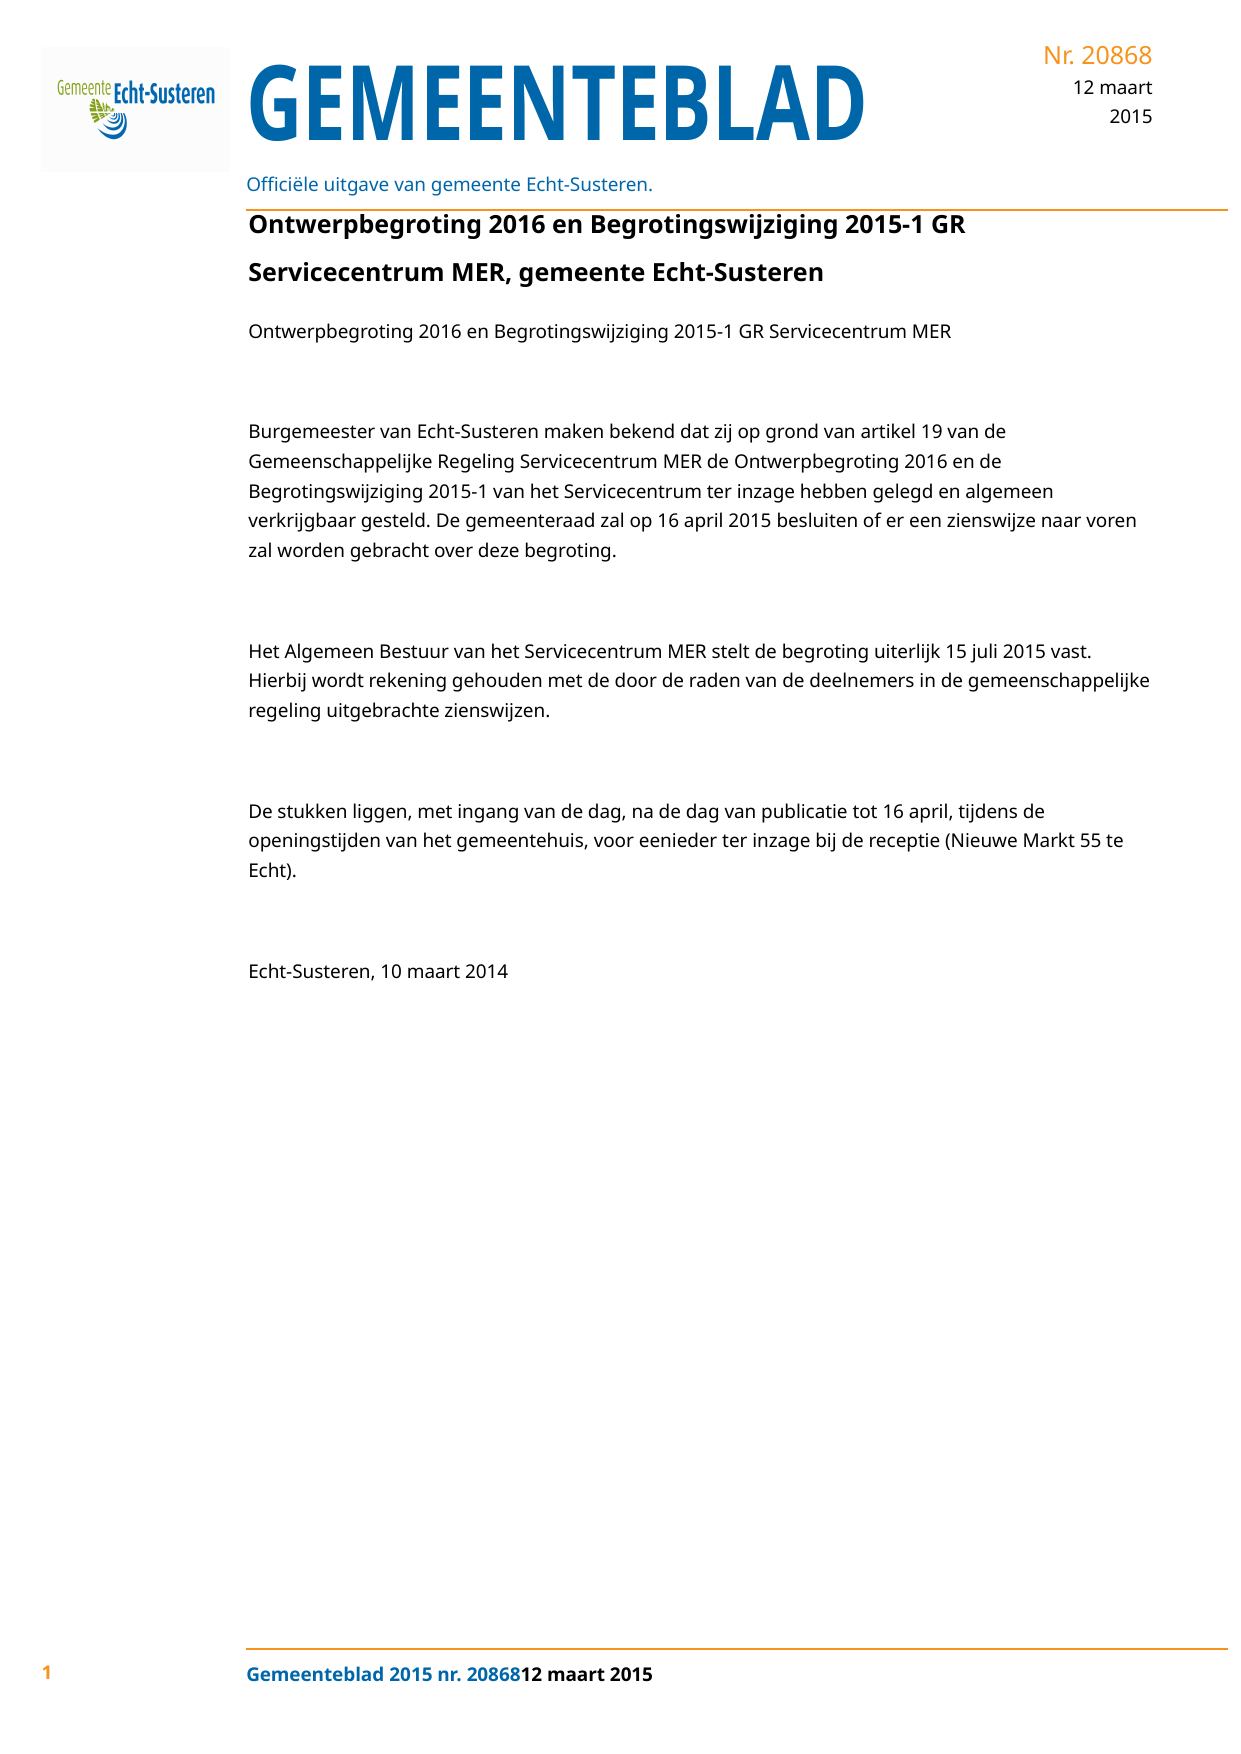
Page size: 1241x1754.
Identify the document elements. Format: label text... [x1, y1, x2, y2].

text Ontwerpbegroting 2016 en Begrotingswijziging 2015-1 GR Servicecentrum MER [248, 318, 1152, 344]
picture [41, 47, 231, 172]
text De stukken liggen, met ingang van de dag, na de dag van publicatie tot 16 april, tijdens de openingstijden van het gemeentehuis, voor eenieder ter inzage bij de receptie (Nieuwe Markt 55 te Echt). [248, 798, 1152, 883]
text Echt-Susteren, 10 maart 2014 [248, 958, 1152, 984]
text Het Algemeen Bestuur van het Servicecentrum MER stelt de begroting uiterlijk 15 juli 2015 vast. Hierbij wordt rekening gehouden met de door de raden van de deelnemers in de gemeenschappelijke regeling uitgebrachte zienswijzen. [248, 638, 1152, 723]
text Ontwerpbegroting 2016 en Begrotingswijziging 2015-1 GR Servicecentrum MER, gemeente Echt-Susteren [248, 211, 1152, 288]
text Burgemeester van Echt-Susteren maken bekend dat zij op grond van artikel 19 van de Gemeenschappelijke Regeling Servicecentrum MER de Ontwerpbegroting 2016 en de Begrotingswijziging 2015-1 van het Servicecentrum ter inzage hebben gelegd en algemeen verkrijgbaar gesteld. De gemeenteraad zal op 16 april 2015 besluiten of er een zienswijze naar voren zal worden gebracht over deze begroting. [248, 419, 1152, 563]
